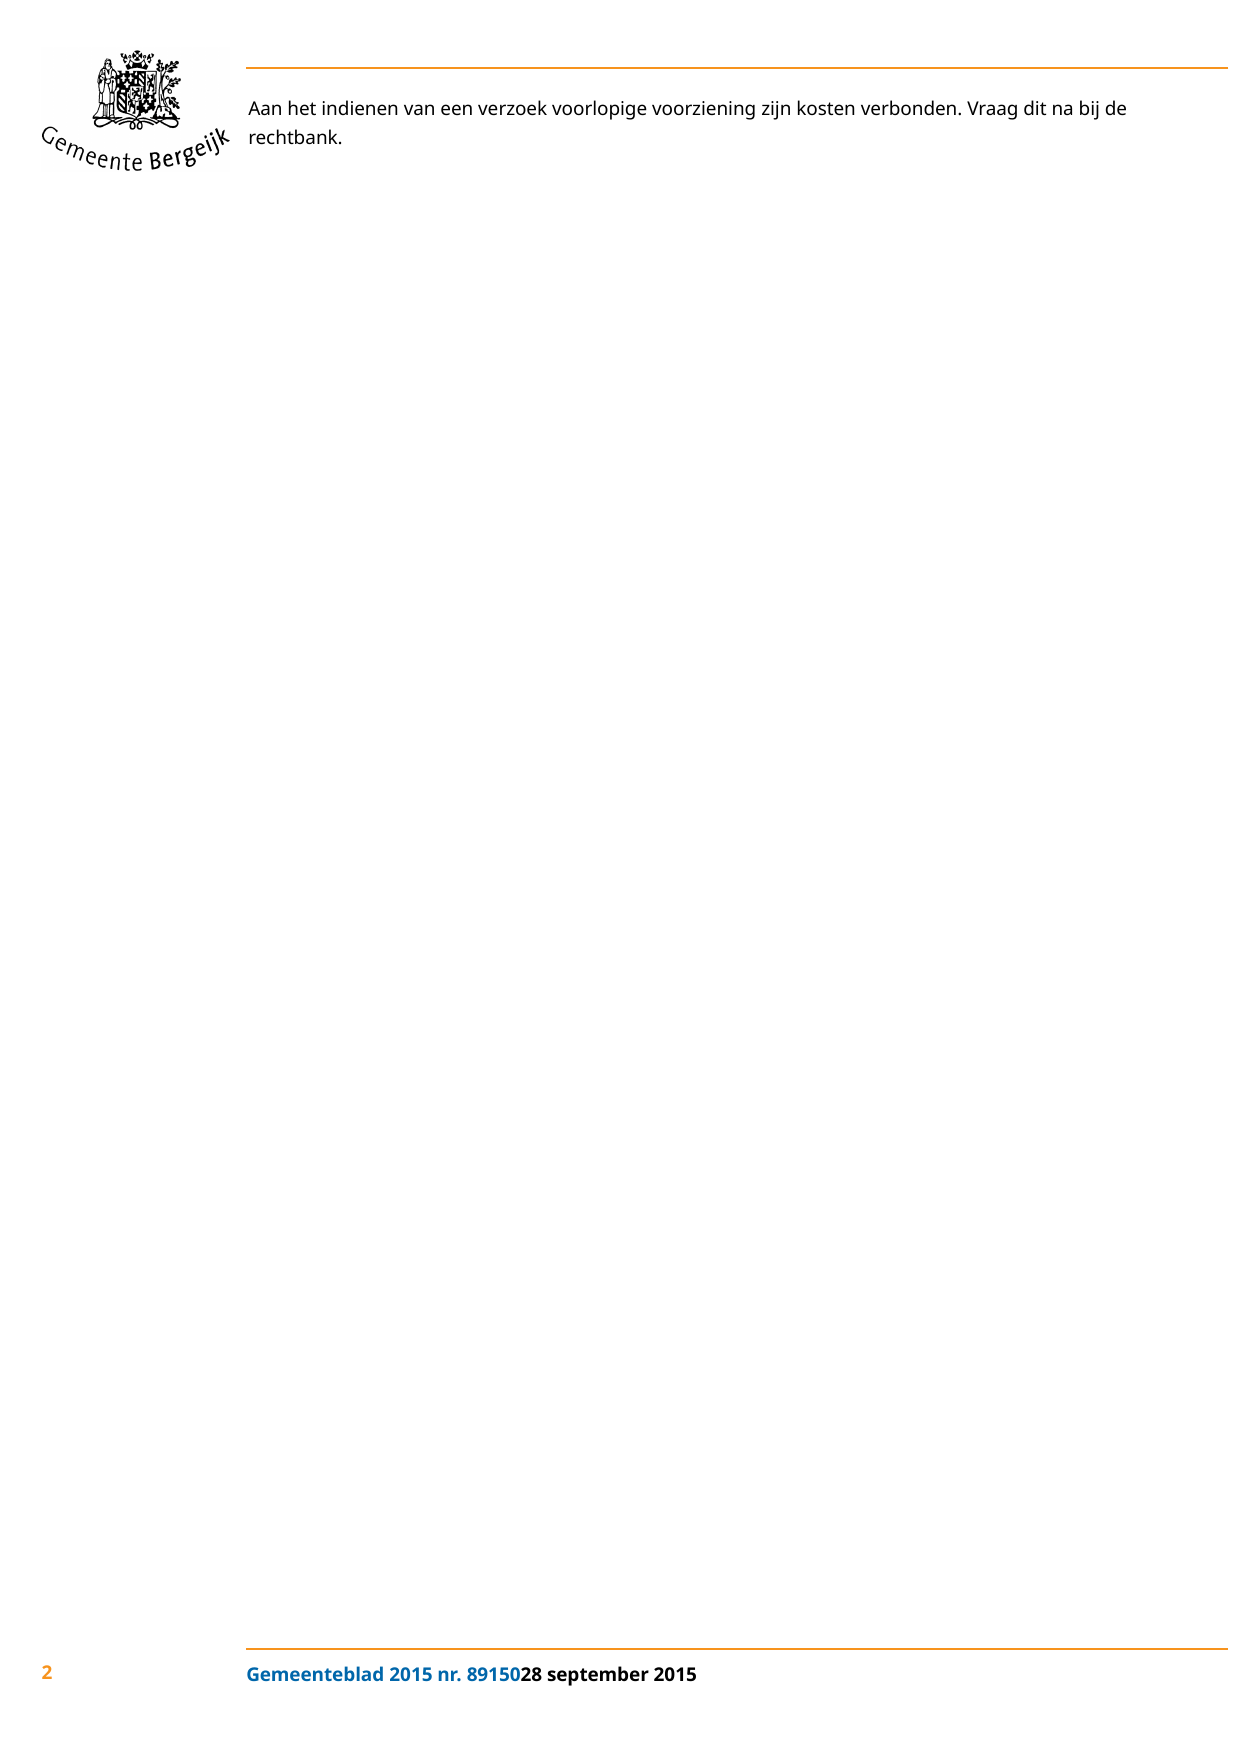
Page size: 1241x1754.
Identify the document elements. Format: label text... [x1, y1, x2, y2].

picture [41, 47, 231, 172]
text Aan het indienen van een verzoek voorlopige voorziening zijn kosten verbonden. Vraag dit na bij de rechtbank. [248, 95, 1152, 150]
